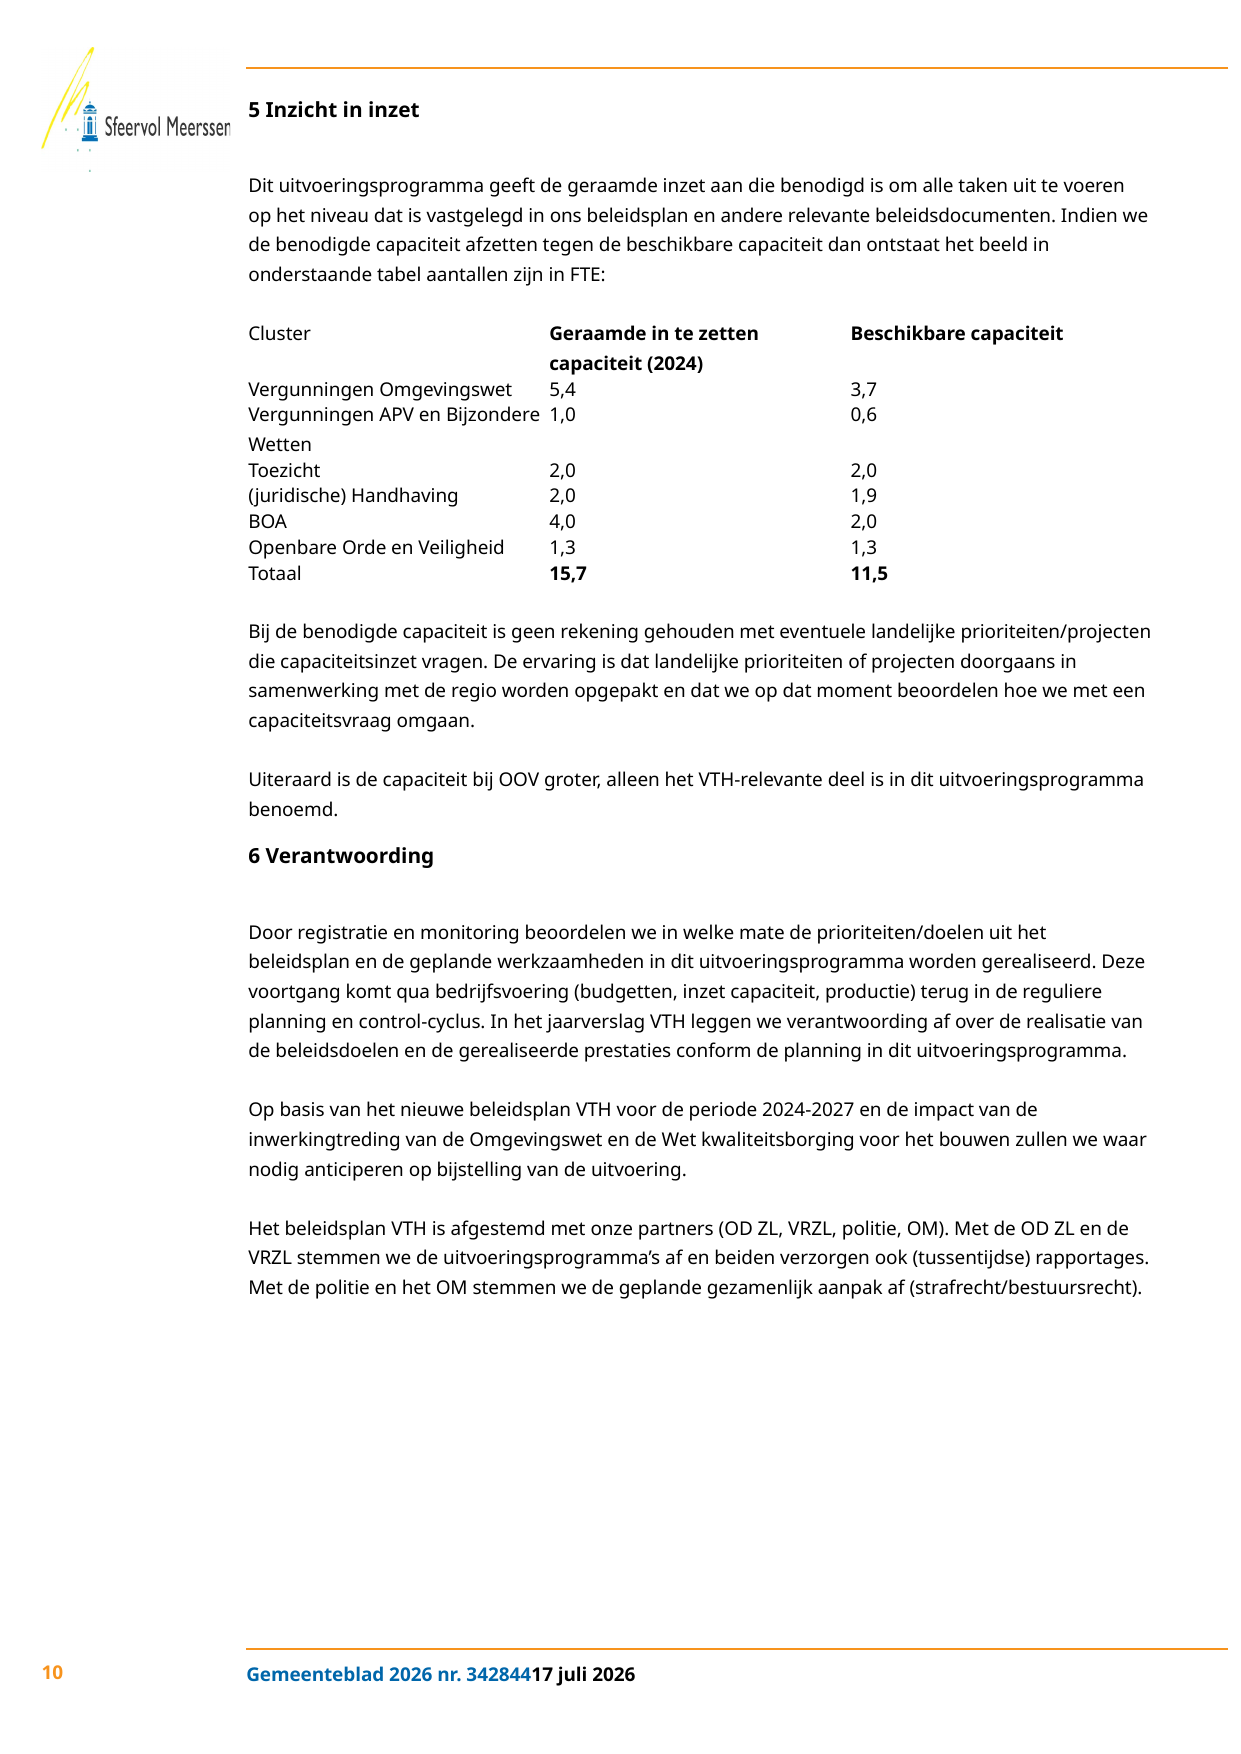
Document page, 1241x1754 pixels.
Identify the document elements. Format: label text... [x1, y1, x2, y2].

table_header Beschikbare capaciteit [850, 321, 1152, 376]
text 5 Inzicht in inzet [248, 95, 1152, 123]
table_cell 2,0 [549, 457, 850, 483]
text Dit uitvoeringsprogramma geeft de geraamde inzet aan die benodigd is om alle taken uit te voeren op het niveau dat is vastgelegd in ons beleidsplan en andere relevante beleidsdocumenten. Indien we de benodigde capaciteit afzetten tegen de beschikbare capaciteit dan ontstaat het beeld in onderstaande tabel aantallen zijn in FTE: [248, 172, 1152, 287]
table_cell BOA [248, 508, 549, 534]
text Het beleidsplan VTH is afgestemd met onze partners (OD ZL, VRZL, politie, OM). Met de OD ZL en de VRZL stemmen we de uitvoeringsprogramma’s af en beiden verzorgen ook (tussentijdse) rapportages. Met de politie en het OM stemmen we de geplande gezamenlijk aanpak af (strafrecht/bestuursrecht). [248, 1215, 1152, 1300]
text Door registratie en monitoring beoordelen we in welke mate de prioriteiten/doelen uit het beleidsplan en de geplande werkzaamheden in dit uitvoeringsprogramma worden gerealiseerd. Deze voortgang komt qua bedrijfsvoering (budgetten, inzet capaciteit, productie) terug in de reguliere planning en control-cyclus. In het jaarverslag VTH leggen we verantwoording af over de realisatie van de beleidsdoelen en de gerealiseerde prestaties conform de planning in dit uitvoeringsprogramma. [248, 919, 1152, 1063]
table_cell 11,5 [850, 560, 1152, 586]
table_cell Totaal [248, 560, 549, 586]
table_cell 2,0 [850, 457, 1152, 483]
table_cell Vergunningen Omgevingswet [248, 376, 549, 402]
table_cell 1,3 [850, 534, 1152, 560]
table_cell 4,0 [549, 508, 850, 534]
text 6 Verantwoording [248, 841, 1152, 870]
table_cell 0,6 [850, 402, 1152, 457]
table_cell 5,4 [549, 376, 850, 402]
picture [41, 47, 231, 172]
table_cell 1,3 [549, 534, 850, 560]
table_cell 2,0 [549, 483, 850, 508]
table_cell (juridische) Handhaving [248, 483, 549, 508]
text Op basis van het nieuwe beleidsplan VTH voor de periode 2024-2027 en de impact van de inwerkingtreding van de Omgevingswet en de Wet kwaliteitsborging voor het bouwen zullen we waar nodig anticiperen op bijstelling van de uitvoering. [248, 1097, 1152, 1182]
table_cell 2,0 [850, 508, 1152, 534]
table_cell 15,7 [549, 560, 850, 586]
table_cell Openbare Orde en Veiligheid [248, 534, 549, 560]
text Uiteraard is de capaciteit bij OOV groter, alleen het VTH-relevante deel is in dit uitvoeringsprogramma benoemd. [248, 766, 1152, 822]
table_cell Vergunningen APV en Bijzondere Wetten [248, 402, 549, 457]
table_cell Toezicht [248, 457, 549, 483]
table_cell 3,7 [850, 376, 1152, 402]
table_header Cluster [248, 321, 549, 376]
table_header Geraamde in te zetten capaciteit (2024) [549, 321, 850, 376]
table_cell 1,9 [850, 483, 1152, 508]
table_cell 1,0 [549, 402, 850, 457]
text Bij de benodigde capaciteit is geen rekening gehouden met eventuele landelijke prioriteiten/projecten die capaciteitsinzet vragen. De ervaring is dat landelijke prioriteiten of projecten doorgaans in samenwerking met de regio worden opgepakt en dat we op dat moment beoordelen hoe we met een capaciteitsvraag omgaan. [248, 618, 1152, 733]
